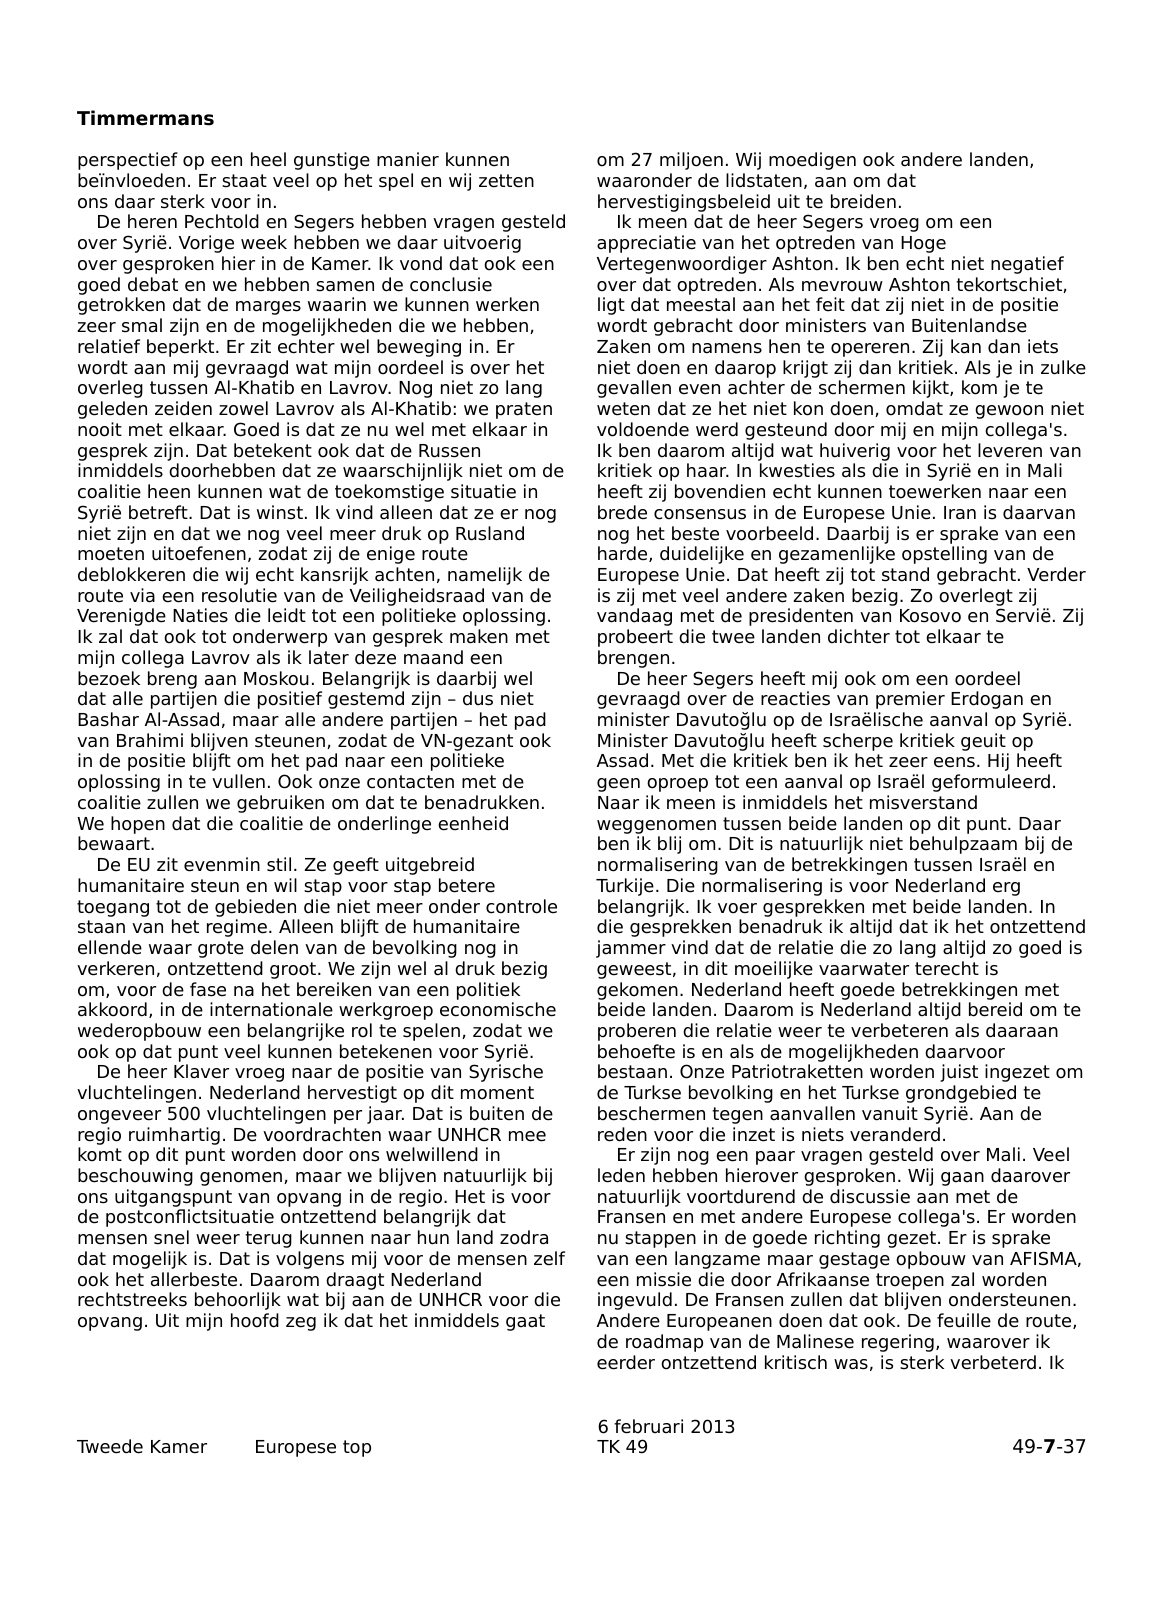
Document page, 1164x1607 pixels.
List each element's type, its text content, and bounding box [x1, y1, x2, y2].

text perspectief op een heel gunstige manier kunnen beïnvloeden. Er staat veel op het spel en wij zetten ons daar sterk voor in. [77, 150, 567, 212]
text De heren Pechtold en Segers hebben vragen gesteld over Syrië. Vorige week hebben we daar uitvoerig over gesproken hier in de Kamer. Ik vond dat ook een goed debat en we hebben samen de conclusie getrokken dat de marges waarin we kunnen werken zeer smal zijn en de mogelijkheden die we hebben, relatief beperkt. Er zit echter wel beweging in. Er wordt aan mij gevraagd wat mijn oordeel is over het overleg tussen Al-Khatib en Lavrov. Nog niet zo lang geleden zeiden zowel Lavrov als Al-Khatib: we praten nooit met elkaar. Goed is dat ze nu wel met elkaar in gesprek zijn. Dat betekent ook dat de Russen inmiddels doorhebben dat ze waarschijnlijk niet om de coalitie heen kunnen wat de toekomstige situatie in Syrië betreft. Dat is winst. Ik vind alleen dat ze er nog niet zijn en dat we nog veel meer druk op Rusland moeten uitoefenen, zodat zij de enige route deblokkeren die wij echt kansrijk achten, namelijk de route via een resolutie van de Veiligheidsraad van de Verenigde Naties die leidt tot een politieke oplossing. Ik zal dat ook tot onderwerp van gesprek maken met mijn collega Lavrov als ik later deze maand een bezoek breng aan Moskou. Belangrijk is daarbij wel dat alle partijen die positief gestemd zijn – dus niet Bashar Al-Assad, maar alle andere partijen – het pad van Brahimi blijven steunen, zodat de VN-gezant ook in de positie blijft om het pad naar een politieke oplossing in te vullen. Ook onze contacten met de coalitie zullen we gebruiken om dat te benadrukken. We hopen dat die coalitie de onderlinge eenheid bewaart. [77, 212, 567, 855]
text De heer Klaver vroeg naar de positie van Syrische vluchtelingen. Nederland hervestigt op dit moment ongeveer 500 vluchtelingen per jaar. Dat is buiten de regio ruimhartig. De voordrachten waar UNHCR mee komt op dit punt worden door ons welwillend in beschouwing genomen, maar we blijven natuurlijk bij ons uitgangspunt van opvang in de regio. Het is voor de postconflictsituatie ontzettend belangrijk dat mensen snel weer terug kunnen naar hun land zodra dat mogelijk is. Dat is volgens mij voor de mensen zelf ook het allerbeste. Daarom draagt Nederland rechtstreeks behoorlijk wat bij aan de UNHCR voor die opvang. Uit mijn hoofd zeg ik dat het inmiddels gaat [77, 1062, 567, 1332]
text De heer Segers heeft mij ook om een oordeel gevraagd over de reacties van premier Erdogan en minister Davutoğlu op de Israëlische aanval op Syrië. Minister Davutoğlu heeft scherpe kritiek geuit op Assad. Met die kritiek ben ik het zeer eens. Hij heeft geen oproep tot een aanval op Israël geformuleerd. Naar ik meen is inmiddels het misverstand weggenomen tussen beide landen op dit punt. Daar ben ik blij om. Dit is natuurlijk niet behulpzaam bij de normalisering van de betrekkingen tussen Israël en Turkije. Die normalisering is voor Nederland erg belangrijk. Ik voer gesprekken met beide landen. In die gesprekken benadruk ik altijd dat ik het ontzettend jammer vind dat de relatie die zo lang altijd zo goed is geweest, in dit moeilijke vaarwater terecht is gekomen. Nederland heeft goede betrekkingen met beide landen. Daarom is Nederland altijd bereid om te proberen die relatie weer te verbeteren als daaraan behoefte is en als de mogelijkheden daarvoor bestaan. Onze Patriotraketten worden juist ingezet om de Turkse bevolking en het Turkse grondgebied te beschermen tegen aanvallen vanuit Syrië. Aan de reden voor die inzet is niets veranderd. [596, 668, 1087, 1145]
text Ik meen dat de heer Segers vroeg om een appreciatie van het optreden van Hoge Vertegenwoordiger Ashton. Ik ben echt niet negatief over dat optreden. Als mevrouw Ashton tekortschiet, ligt dat meestal aan het feit dat zij niet in de positie wordt gebracht door ministers van Buitenlandse Zaken om namens hen te opereren. Zij kan dan iets niet doen en daarop krijgt zij dan kritiek. Als je in zulke gevallen even achter de schermen kijkt, kom je te weten dat ze het niet kon doen, omdat ze gewoon niet voldoende werd gesteund door mij en mijn collega's. Ik ben daarom altijd wat huiverig voor het leveren van kritiek op haar. In kwesties als die in Syrië en in Mali heeft zij bovendien echt kunnen toewerken naar een brede consensus in de Europese Unie. Iran is daarvan nog het beste voorbeeld. Daarbij is er sprake van een harde, duidelijke en gezamenlijke opstelling van de Europese Unie. Dat heeft zij tot stand gebracht. Verder is zij met veel andere zaken bezig. Zo overlegt zij vandaag met de presidenten van Kosovo en Servië. Zij probeert die twee landen dichter tot elkaar te brengen. [596, 212, 1087, 668]
text Er zijn nog een paar vragen gesteld over Mali. Veel leden hebben hierover gesproken. Wij gaan daarover natuurlijk voortdurend de discussie aan met de Fransen en met andere Europese collega's. Er worden nu stappen in de goede richting gezet. Er is sprake van een langzame maar gestage opbouw van AFISMA, een missie die door Afrikaanse troepen zal worden ingevuld. De Fransen zullen dat blijven ondersteunen. Andere Europeanen doen dat ook. De feuille de route, de roadmap van de Malinese regering, waarover ik eerder ontzettend kritisch was, is sterk verbeterd. Ik [596, 1145, 1087, 1373]
text om 27 miljoen. Wij moedigen ook andere landen, waaronder de lidstaten, aan om dat hervestigingsbeleid uit te breiden. [596, 150, 1087, 212]
text De EU zit evenmin stil. Ze geeft uitgebreid humanitaire steun en wil stap voor stap betere toegang tot de gebieden die niet meer onder controle staan van het regime. Alleen blijft de humanitaire ellende waar grote delen van de bevolking nog in verkeren, ontzettend groot. We zijn wel al druk bezig om, voor de fase na het bereiken van een politiek akkoord, in de internationale werkgroep economische wederopbouw een belangrijke rol te spelen, zodat we ook op dat punt veel kunnen betekenen voor Syrië. [77, 855, 567, 1062]
